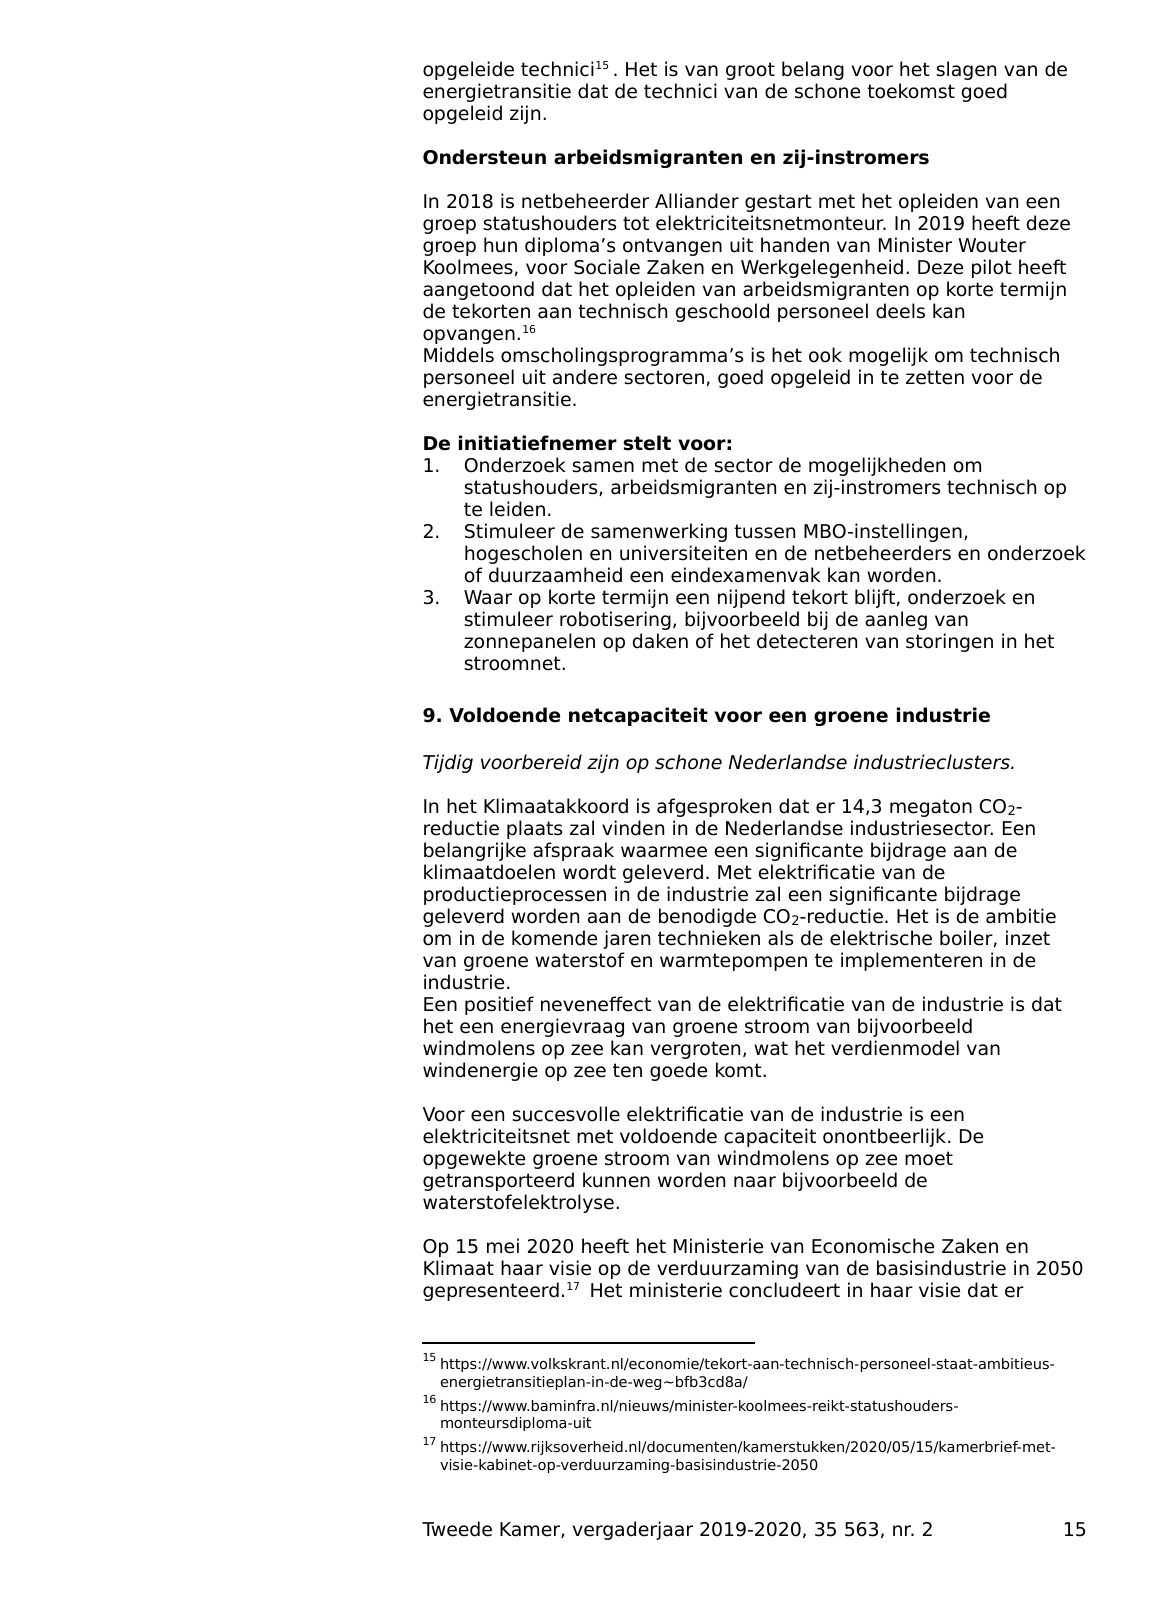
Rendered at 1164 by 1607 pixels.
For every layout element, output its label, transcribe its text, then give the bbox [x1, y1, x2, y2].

text Een positief neveneffect van de elektrificatie van de industrie is dat het een energievraag van groene stroom van bijvoorbeeld windmolens op zee kan vergroten, wat het verdienmodel van windenergie op zee ten goede komt. [422, 994, 1087, 1082]
text Voor een succesvolle elektrificatie van de industrie is een elektriciteitsnet met voldoende capaciteit onontbeerlijk. De opgewekte groene stroom van windmolens op zee moet getransporteerd kunnen worden naar bijvoorbeeld de waterstofelektrolyse. [422, 1104, 1087, 1214]
subtitle 9. Voldoende netcapaciteit voor een groene industrie [422, 705, 1087, 727]
text In 2018 is netbeheerder Alliander gestart met het opleiden van een groep statushouders tot elektriciteitsnetmonteur. In 2019 heeft deze groep hun diploma’s ontvangen uit handen van Minister Wouter Koolmees, voor Sociale Zaken en Werkgelegenheid. Deze pilot heeft aangetoond dat het opleiden van arbeidsmigranten op korte termijn de tekorten aan technisch geschoold personeel deels kan opvangen. [422, 191, 1087, 345]
text In het Klimaatakkoord is afgesproken dat er 14,3 megaton CO2-reductie plaats zal vinden in de Nederlandse industriesector. Een belangrijke afspraak waarmee een significante bijdrage aan de klimaatdoelen wordt geleverd. Met elektrificatie van de productieprocessen in de industrie zal een significante bijdrage geleverd worden aan de benodigde CO2-reductie. Het is de ambitie om in de komende jaren technieken als de elektrische boiler, inzet van groene waterstof en warmtepompen te implementeren in de industrie. [422, 796, 1087, 994]
subtitle Tijdig voorbereid zijn op schone Nederlandse industrieclusters. [422, 752, 1087, 774]
text https://www.baminfra.nl/nieuws/minister-koolmees-reikt-statushouders-monteursdiploma-uit [422, 1393, 1087, 1432]
text https://www.volkskrant.nl/economie/tekort-aan-technisch-personeel-staat-ambitieus-energietransitieplan-in-de-weg~bfb3cd8a/ [422, 1352, 1087, 1391]
text De initiatiefnemer stelt voor: [422, 433, 1087, 455]
text Middels omscholingsprogramma’s is het ook mogelijk om technisch personeel uit andere sectoren, goed opgeleid in te zetten voor de energietransitie. [422, 345, 1087, 411]
text https://www.rijksoverheid.nl/documenten/kamerstukken/2020/05/15/kamerbrief-met-visie-kabinet-op-verduurzaming-basisindustrie-2050 [422, 1435, 1087, 1474]
text 3. Waar op korte termijn een nijpend tekort blijft, onderzoek en stimuleer robotisering, bijvoorbeeld bij de aanleg van zonnepanelen op daken of het detecteren van storingen in het stroomnet. [422, 587, 1087, 675]
text 2. Stimuleer de samenwerking tussen MBO-instellingen, hogescholen en universiteiten en de netbeheerders en onderzoek of duurzaamheid een eindexamenvak kan worden. [422, 521, 1087, 587]
text opgeleide technici. Het is van groot belang voor het slagen van de energietransitie dat de technici van de schone toekomst goed opgeleid zijn. [422, 59, 1087, 125]
text Op 15 mei 2020 heeft het Ministerie van Economische Zaken en Klimaat haar visie op de verduurzaming van de basisindustrie in 2050 gepresenteerd. Het ministerie concludeert in haar visie dat er [422, 1236, 1087, 1302]
subtitle Ondersteun arbeidsmigranten en zij-instromers [422, 147, 1087, 169]
text 1. Onderzoek samen met de sector de mogelijkheden om statushouders, arbeidsmigranten en zij-instromers technisch op te leiden. [422, 455, 1087, 521]
